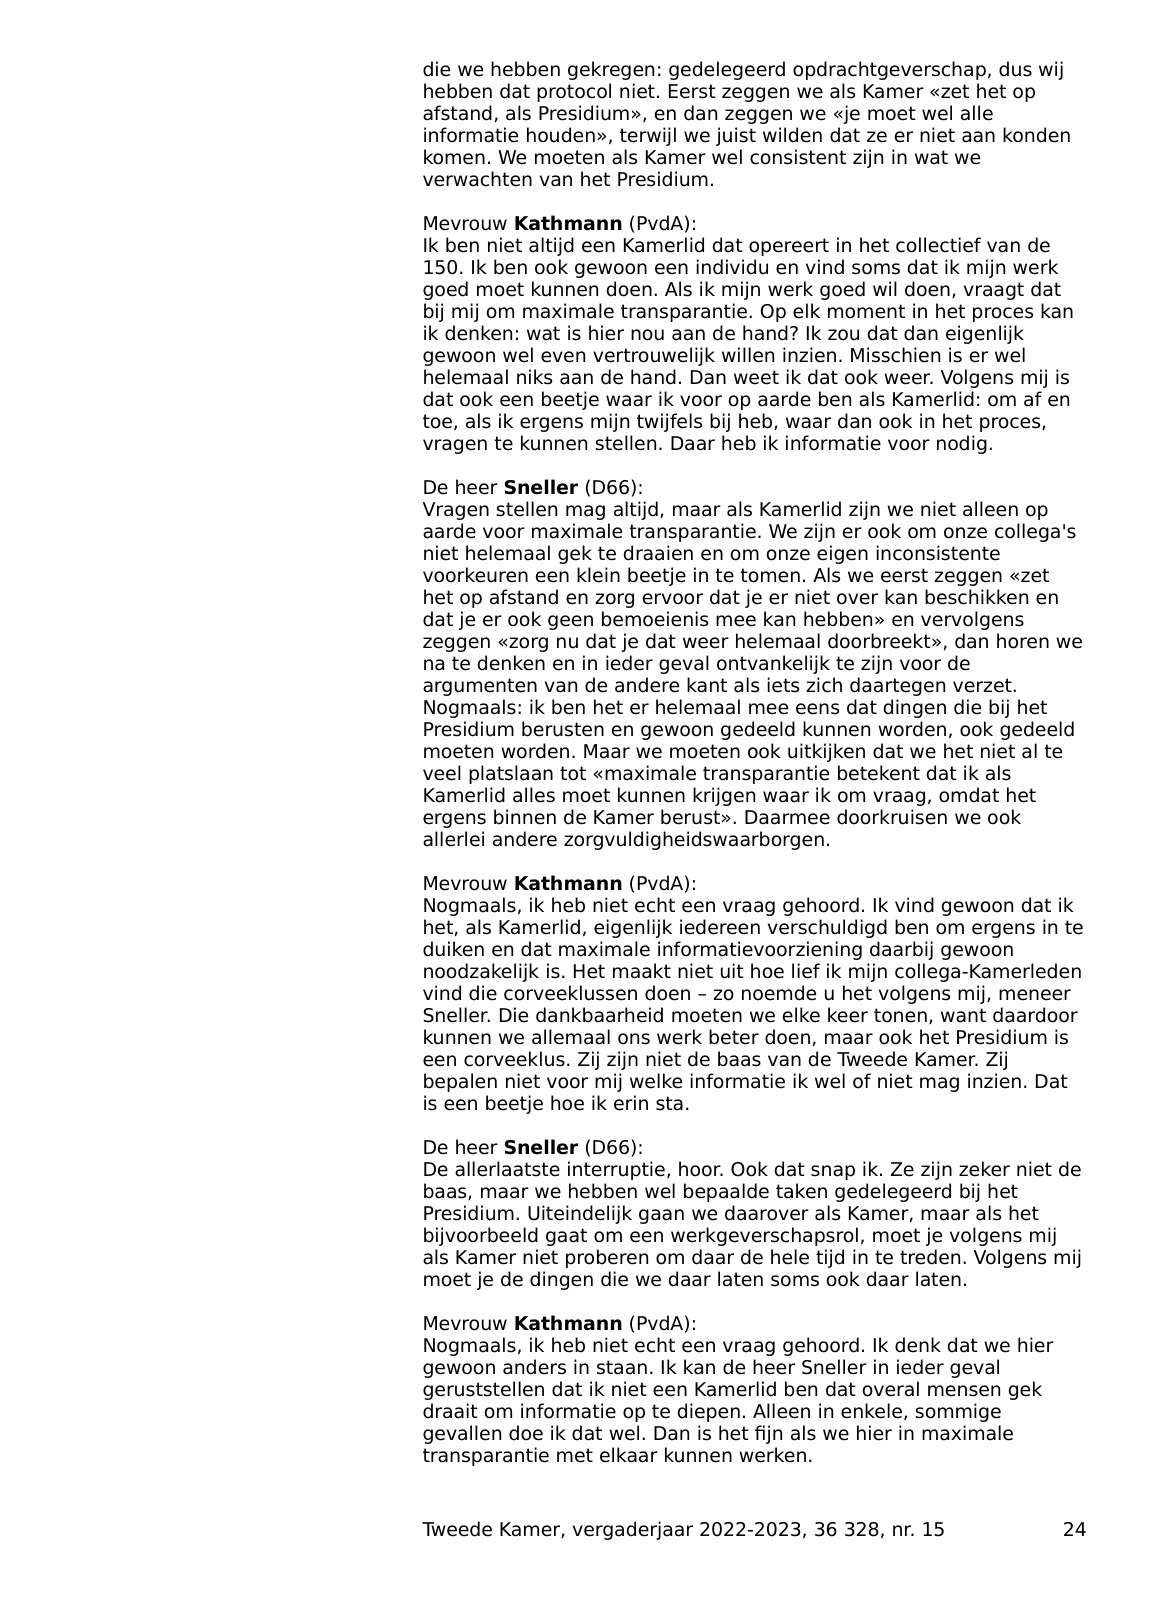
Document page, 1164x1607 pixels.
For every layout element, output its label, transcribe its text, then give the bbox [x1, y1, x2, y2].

text De heer Sneller (D66): [422, 1137, 1087, 1159]
text die we hebben gekregen: gedelegeerd opdrachtgeverschap, dus wij hebben dat protocol niet. Eerst zeggen we als Kamer «zet het op afstand, als Presidium», en dan zeggen we «je moet wel alle informatie houden», terwijl we juist wilden dat ze er niet aan konden komen. We moeten als Kamer wel consistent zijn in wat we verwachten van het Presidium. [422, 59, 1087, 191]
text Mevrouw Kathmann (PvdA): [422, 873, 1087, 895]
text Nogmaals, ik heb niet echt een vraag gehoord. Ik denk dat we hier gewoon anders in staan. Ik kan de heer Sneller in ieder geval geruststellen dat ik niet een Kamerlid ben dat overal mensen gek draait om informatie op te diepen. Alleen in enkele, sommige gevallen doe ik dat wel. Dan is het fijn als we hier in maximale transparantie met elkaar kunnen werken. [422, 1335, 1087, 1467]
text Mevrouw Kathmann (PvdA): [422, 213, 1087, 235]
text Vragen stellen mag altijd, maar als Kamerlid zijn we niet alleen op aarde voor maximale transparantie. We zijn er ook om onze collega's niet helemaal gek te draaien en om onze eigen inconsistente voorkeuren een klein beetje in te tomen. Als we eerst zeggen «zet het op afstand en zorg ervoor dat je er niet over kan beschikken en dat je er ook geen bemoeienis mee kan hebben» en vervolgens zeggen «zorg nu dat je dat weer helemaal doorbreekt», dan horen we na te denken en in ieder geval ontvankelijk te zijn voor de argumenten van de andere kant als iets zich daartegen verzet. Nogmaals: ik ben het er helemaal mee eens dat dingen die bij het Presidium berusten en gewoon gedeeld kunnen worden, ook gedeeld moeten worden. Maar we moeten ook uitkijken dat we het niet al te veel platslaan tot «maximale transparantie betekent dat ik als Kamerlid alles moet kunnen krijgen waar ik om vraag, omdat het ergens binnen de Kamer berust». Daarmee doorkruisen we ook allerlei andere zorgvuldigheidswaarborgen. [422, 499, 1087, 851]
text De heer Sneller (D66): [422, 477, 1087, 499]
text De allerlaatste interruptie, hoor. Ook dat snap ik. Ze zijn zeker niet de baas, maar we hebben wel bepaalde taken gedelegeerd bij het Presidium. Uiteindelijk gaan we daarover als Kamer, maar als het bijvoorbeeld gaat om een werkgeverschapsrol, moet je volgens mij als Kamer niet proberen om daar de hele tijd in te treden. Volgens mij moet je de dingen die we daar laten soms ook daar laten. [422, 1159, 1087, 1291]
text Mevrouw Kathmann (PvdA): [422, 1313, 1087, 1335]
text Nogmaals, ik heb niet echt een vraag gehoord. Ik vind gewoon dat ik het, als Kamerlid, eigenlijk iedereen verschuldigd ben om ergens in te duiken en dat maximale informatievoorziening daarbij gewoon noodzakelijk is. Het maakt niet uit hoe lief ik mijn collega-Kamerleden vind die corveeklussen doen – zo noemde u het volgens mij, meneer Sneller. Die dankbaarheid moeten we elke keer tonen, want daardoor kunnen we allemaal ons werk beter doen, maar ook het Presidium is een corveeklus. Zij zijn niet de baas van de Tweede Kamer. Zij bepalen niet voor mij welke informatie ik wel of niet mag inzien. Dat is een beetje hoe ik erin sta. [422, 895, 1087, 1115]
text Ik ben niet altijd een Kamerlid dat opereert in het collectief van de 150. Ik ben ook gewoon een individu en vind soms dat ik mijn werk goed moet kunnen doen. Als ik mijn werk goed wil doen, vraagt dat bij mij om maximale transparantie. Op elk moment in het proces kan ik denken: wat is hier nou aan de hand? Ik zou dat dan eigenlijk gewoon wel even vertrouwelijk willen inzien. Misschien is er wel helemaal niks aan de hand. Dan weet ik dat ook weer. Volgens mij is dat ook een beetje waar ik voor op aarde ben als Kamerlid: om af en toe, als ik ergens mijn twijfels bij heb, waar dan ook in het proces, vragen te kunnen stellen. Daar heb ik informatie voor nodig. [422, 235, 1087, 455]
